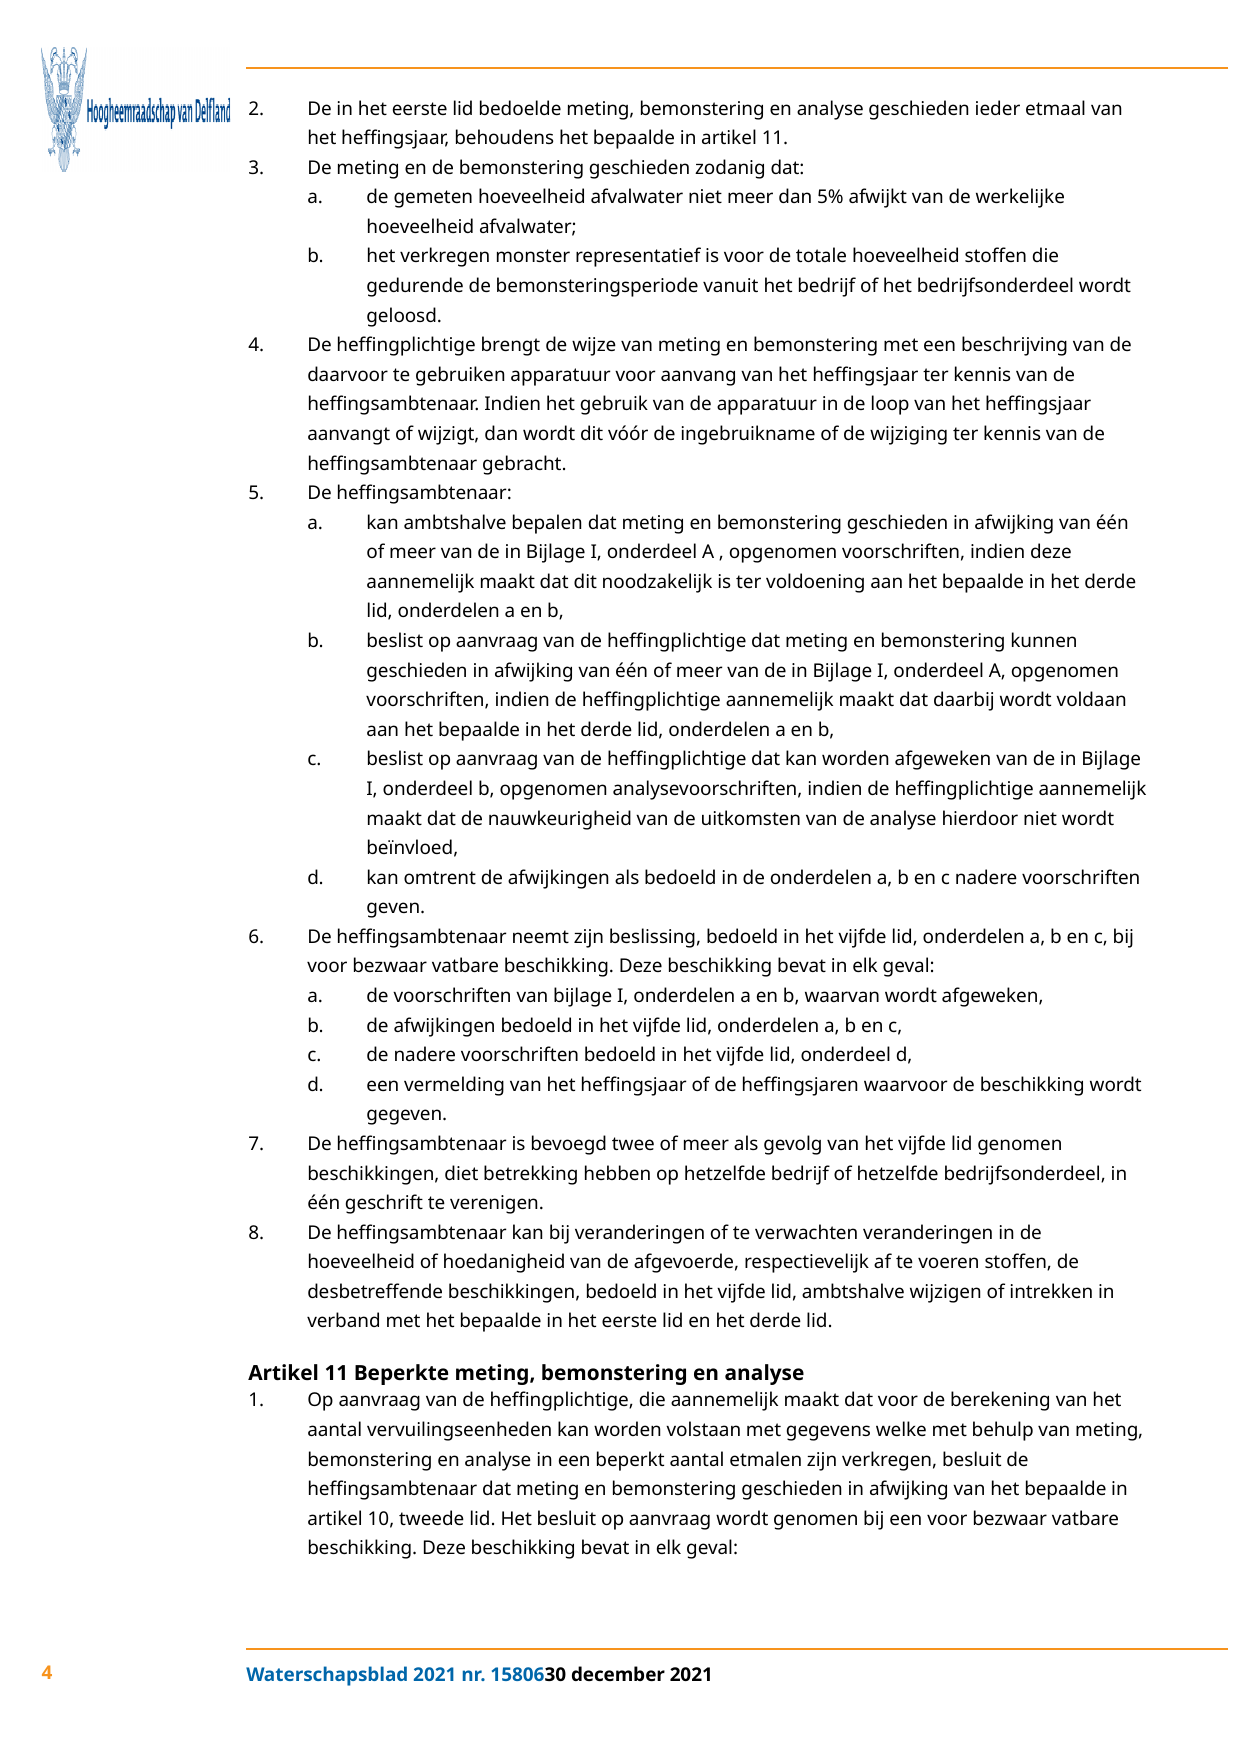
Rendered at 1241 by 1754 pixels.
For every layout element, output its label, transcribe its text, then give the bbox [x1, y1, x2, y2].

text Artikel 11 Beperkte meting, bemonstering en analyse [248, 1358, 1152, 1387]
list De heffingsambtenaar is bevoegd twee of meer als gevolg van het vijfde lid genomen beschikkingen, diet betrekking hebben op hetzelfde bedrijf of hetzelfde bedrijfsonderdeel, in één geschrift te verenigen. [248, 1130, 1152, 1215]
list kan omtrent de afwijkingen als bedoeld in de onderdelen a, b en c nadere voorschriften geven. [307, 864, 1152, 919]
list beslist op aanvraag van de heffingplichtige dat meting en bemonstering kunnen geschieden in afwijking van één of meer van de in Bijlage I, onderdeel A, opgenomen voorschriften, indien de heffingplichtige aannemelijk maakt dat daarbij wordt voldaan aan het bepaalde in het derde lid, onderdelen a en b, [307, 627, 1152, 742]
list het verkregen monster representatief is voor de totale hoeveelheid stoffen die gedurende de bemonsteringsperiode vanuit het bedrijf of het bedrijfsonderdeel wordt geloosd. [307, 243, 1152, 328]
list De meting en de bemonstering geschieden zodanig dat: [248, 154, 1152, 180]
picture [41, 47, 231, 172]
list de gemeten hoeveelheid afvalwater niet meer dan 5% afwijkt van de werkelijke hoeveelheid afvalwater; [307, 183, 1152, 239]
list kan ambtshalve bepalen dat meting en bemonstering geschieden in afwijking van één of meer van de in Bijlage I, onderdeel A , opgenomen voorschriften, indien deze aannemelijk maakt dat dit noodzakelijk is ter voldoening aan het bepaalde in het derde lid, onderdelen a en b, [307, 509, 1152, 623]
list de nadere voorschriften bedoeld in het vijfde lid, onderdeel d, [307, 1041, 1152, 1067]
list De heffingplichtige brengt de wijze van meting en bemonstering met een beschrijving van de daarvoor te gebruiken apparatuur voor aanvang van het heffingsjaar ter kennis van de heffingsambtenaar. Indien het gebruik van de apparatuur in de loop van het heffingsjaar aanvangt of wijzigt, dan wordt dit vóór de ingebruikname of de wijziging ter kennis van de heffingsambtenaar gebracht. [248, 331, 1152, 476]
list De heffingsambtenaar kan bij veranderingen of te verwachten veranderingen in de hoeveelheid of hoedanigheid van de afgevoerde, respectievelijk af te voeren stoffen, de desbetreffende beschikkingen, bedoeld in het vijfde lid, ambtshalve wijzigen of intrekken in verband met het bepaalde in het eerste lid en het derde lid. [248, 1219, 1152, 1333]
list beslist op aanvraag van de heffingplichtige dat kan worden afgeweken van de in Bijlage I, onderdeel b, opgenomen analysevoorschriften, indien de heffingplichtige aannemelijk maakt dat de nauwkeurigheid van de uitkomsten van de analyse hierdoor niet wordt beïnvloed, [307, 746, 1152, 860]
list Op aanvraag van de heffingplichtige, die aannemelijk maakt dat voor de berekening van het aantal vervuilingseenheden kan worden volstaan met gegevens welke met behulp van meting, bemonstering en analyse in een beperkt aantal etmalen zijn verkregen, besluit de heffingsambtenaar dat meting en bemonstering geschieden in afwijking van het bepaalde in artikel 10, tweede lid. Het besluit op aanvraag wordt genomen bij een voor bezwaar vatbare beschikking. Deze beschikking bevat in elk geval: [248, 1387, 1152, 1560]
list een vermelding van het heffingsjaar of de heffingsjaren waarvoor de beschikking wordt gegeven. [307, 1071, 1152, 1126]
list de afwijkingen bedoeld in het vijfde lid, onderdelen a, b en c, [307, 1012, 1152, 1038]
list de voorschriften van bijlage I, onderdelen a en b, waarvan wordt afgeweken, [307, 982, 1152, 1008]
list De in het eerste lid bedoelde meting, bemonstering en analyse geschieden ieder etmaal van het heffingsjaar, behoudens het bepaalde in artikel 11. [248, 95, 1152, 150]
list De heffingsambtenaar neemt zijn beslissing, bedoeld in het vijfde lid, onderdelen a, b en c, bij voor bezwaar vatbare beschikking. Deze beschikking bevat in elk geval: [248, 923, 1152, 978]
list De heffingsambtenaar: [248, 479, 1152, 505]
